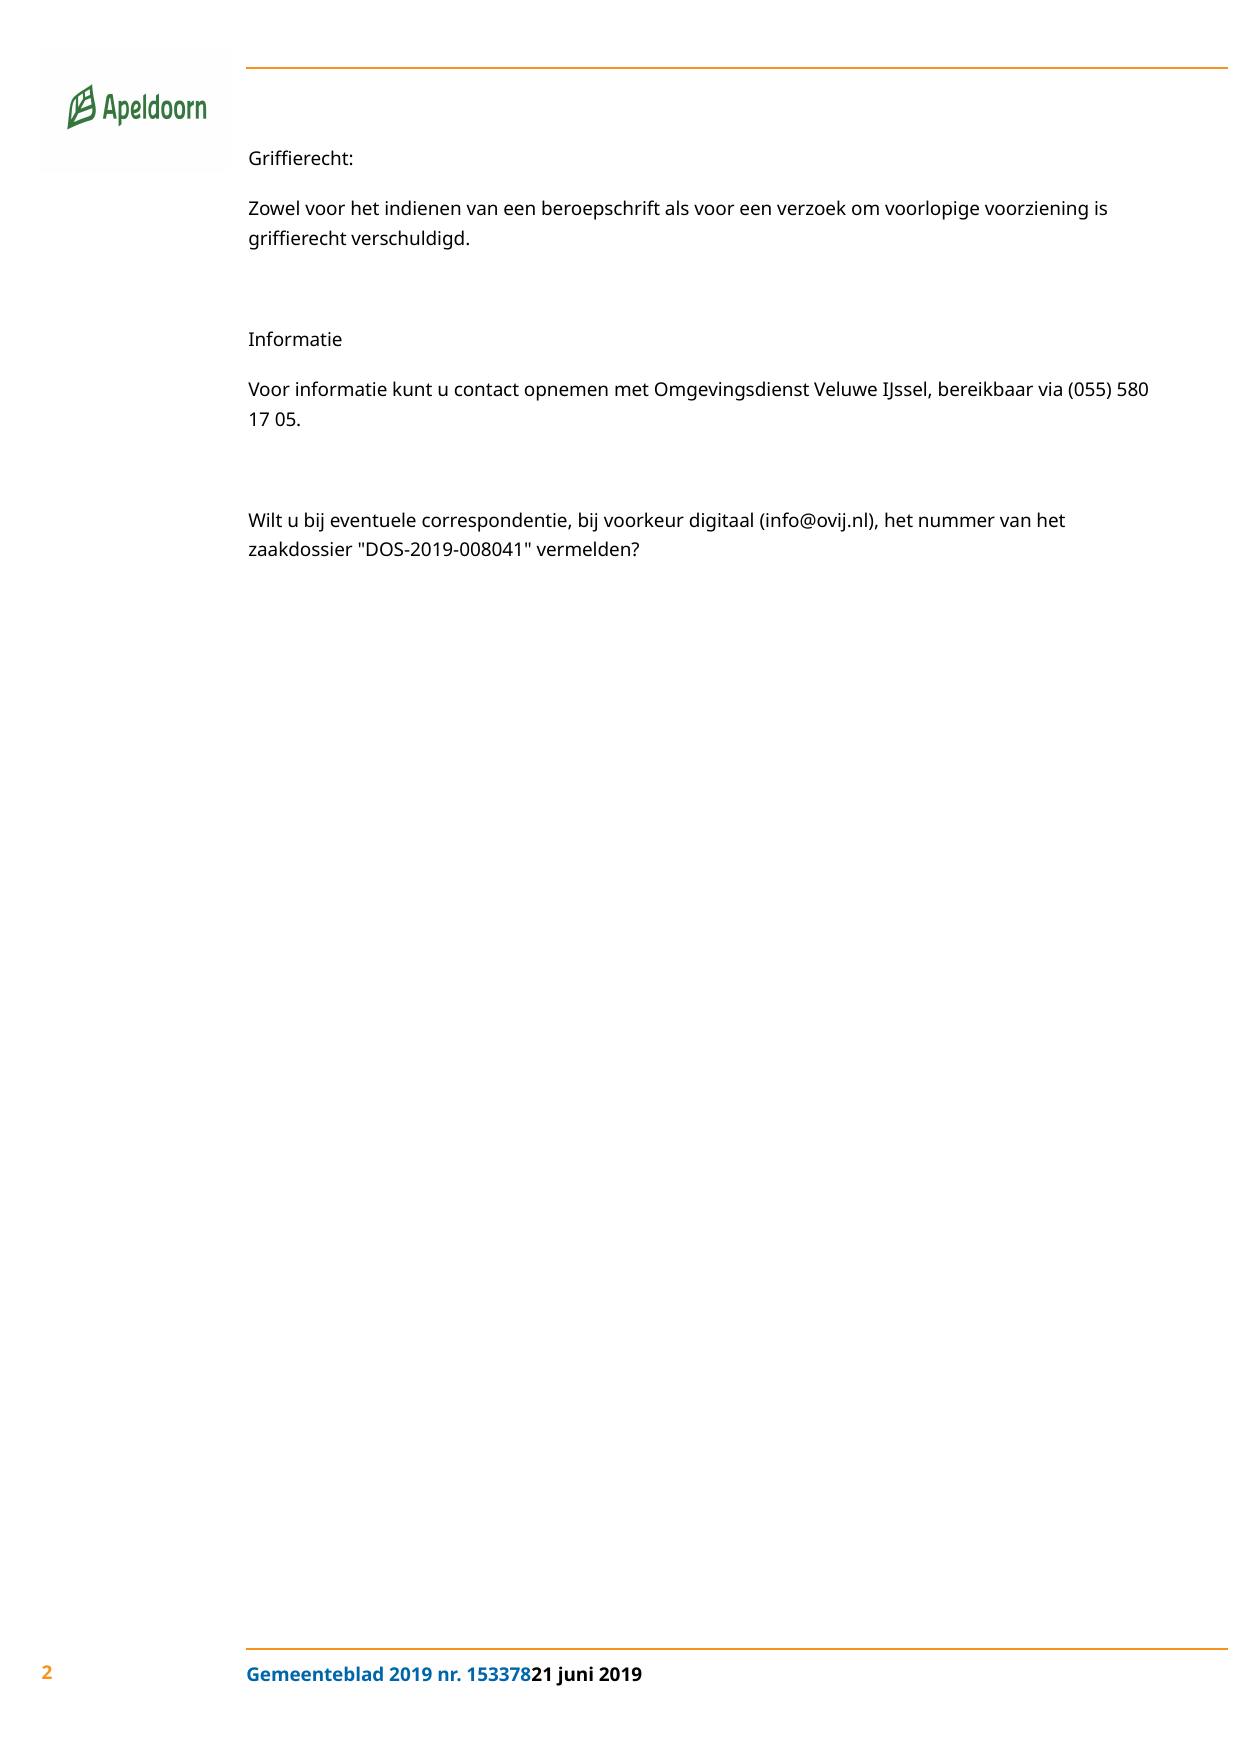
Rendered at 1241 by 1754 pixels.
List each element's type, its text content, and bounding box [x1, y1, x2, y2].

picture [41, 47, 231, 172]
text Voor informatie kunt u contact opnemen met Omgevingsdienst Veluwe IJssel, bereikbaar via (055) 580 17 05. [248, 376, 1152, 432]
text Wilt u bij eventuele correspondentie, bij voorkeur digitaal (info@ovij.nl), het nummer van het zaakdossier "DOS-2019-008041" vermelden? [248, 507, 1152, 562]
text Zowel voor het indienen van een beroepschrift als voor een verzoek om voorlopige voorziening is griffierecht verschuldigd. [248, 196, 1152, 251]
text Griffierecht: [248, 145, 1152, 171]
text Informatie [248, 326, 1152, 352]
